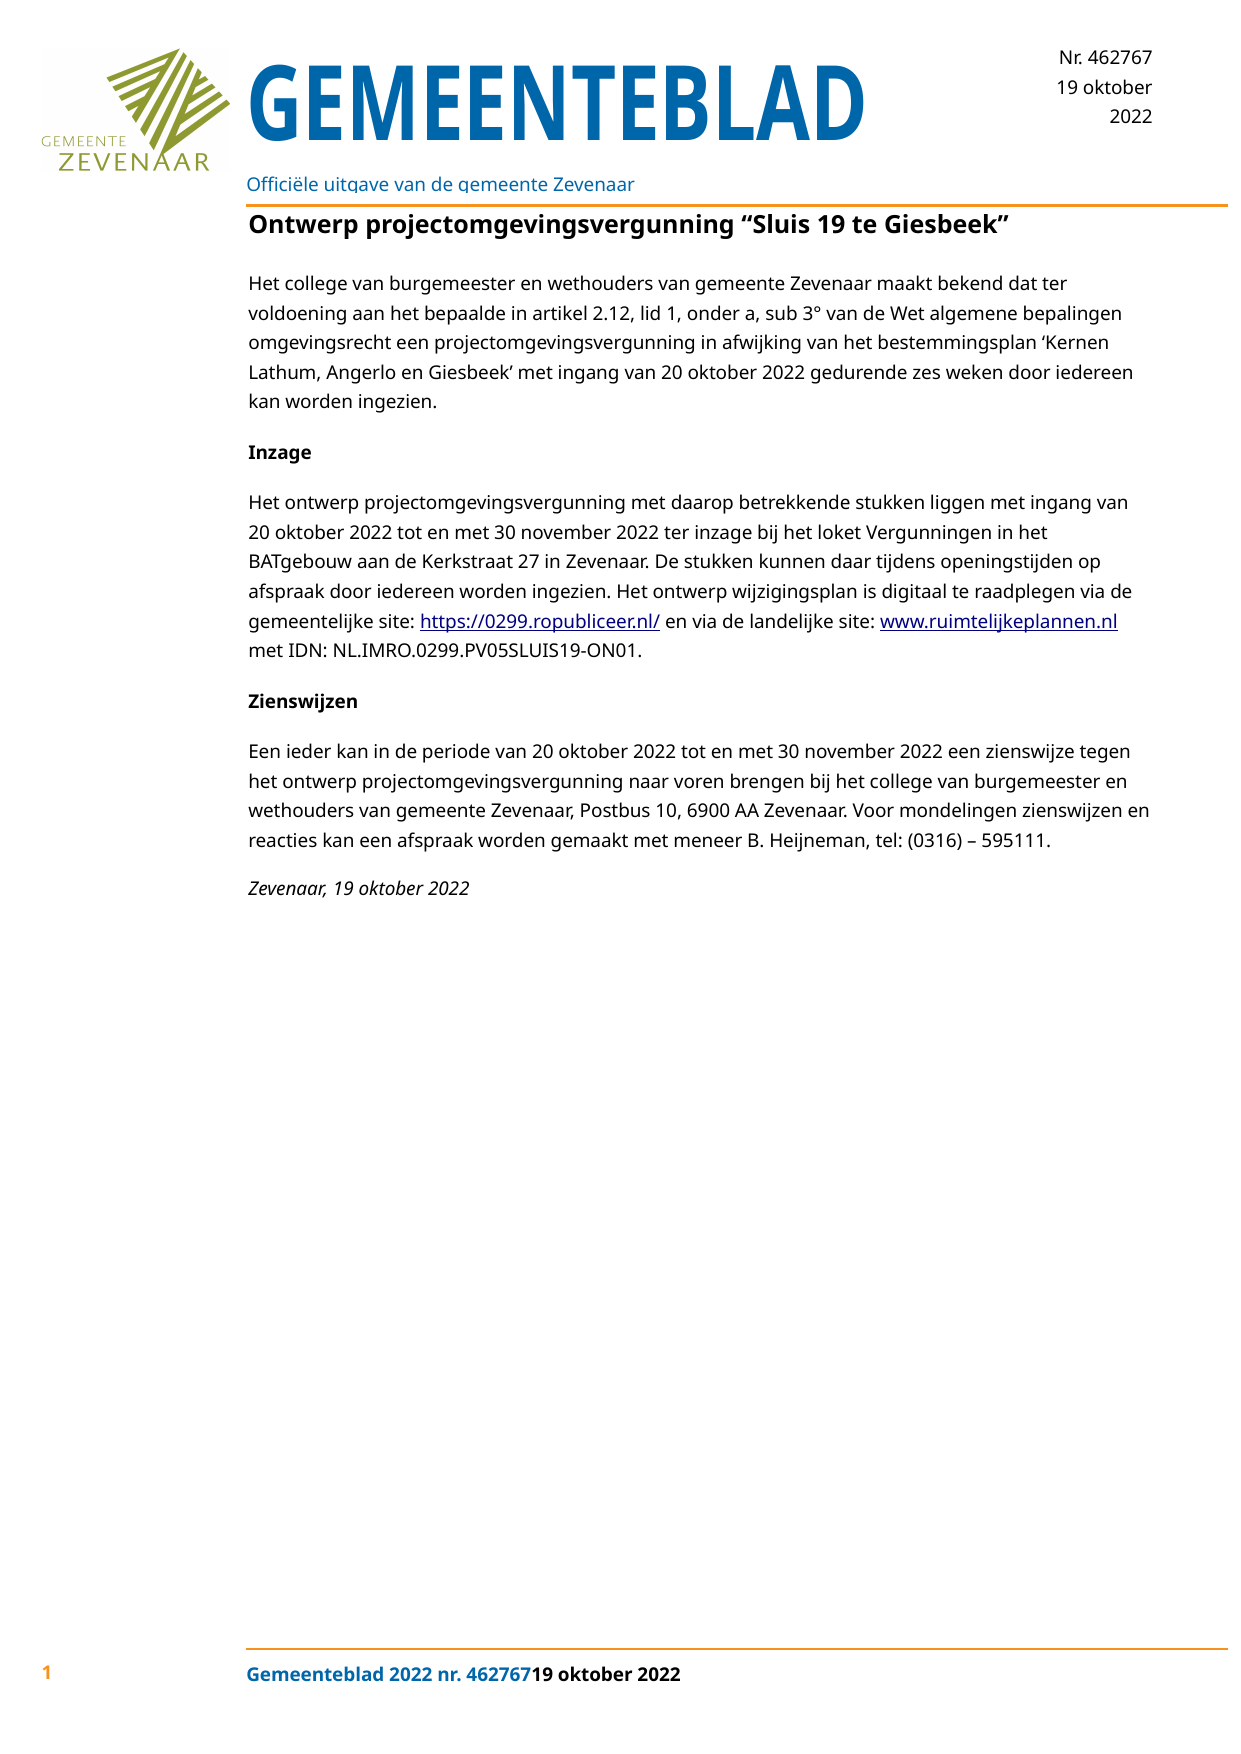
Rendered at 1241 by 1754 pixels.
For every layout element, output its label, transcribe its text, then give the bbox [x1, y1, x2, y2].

text Het ontwerp projectomgevingsvergunning met daarop betrekkende stukken liggen met ingang van 20 oktober 2022 tot en met 30 november 2022 ter inzage bij het loket Vergunningen in het BATgebouw aan de Kerkstraat 27 in Zevenaar. De stukken kunnen daar tijdens openingstijden op afspraak door iedereen worden ingezien. Het ontwerp wijzigingsplan is digitaal te raadplegen via de gemeentelijke site: https://0299.ropubliceer.nl/ en via de landelijke site: www.ruimtelijkeplannen.nl met IDN: NL.IMRO.0299.PV05SLUIS19-ON01. [248, 489, 1152, 663]
text Zienswijzen [248, 688, 1152, 713]
text Inzage [248, 439, 1152, 465]
text Zevenaar, 19 oktober 2022 [248, 875, 1152, 901]
text Ontwerp projectomgevingsvergunning “Sluis 19 te Giesbeek” [248, 207, 1152, 241]
picture [41, 47, 231, 172]
text Een ieder kan in de periode van 20 oktober 2022 tot en met 30 november 2022 een zienswijze tegen het ontwerp projectomgevingsvergunning naar voren brengen bij het college van burgemeester en wethouders van gemeente Zevenaar, Postbus 10, 6900 AA Zevenaar. Voor mondelingen zienswijzen en reacties kan een afspraak worden gemaakt met meneer B. Heijneman, tel: (0316) – 595111. [248, 738, 1152, 853]
text Het college van burgemeester en wethouders van gemeente Zevenaar maakt bekend dat ter voldoening aan het bepaalde in artikel 2.12, lid 1, onder a, sub 3° van de Wet algemene bepalingen omgevingsrecht een projectomgevingsvergunning in afwijking van het bestemmingsplan ‘Kernen Lathum, Angerlo en Giesbeek’ met ingang van 20 oktober 2022 gedurende zes weken door iedereen kan worden ingezien. [248, 270, 1152, 414]
